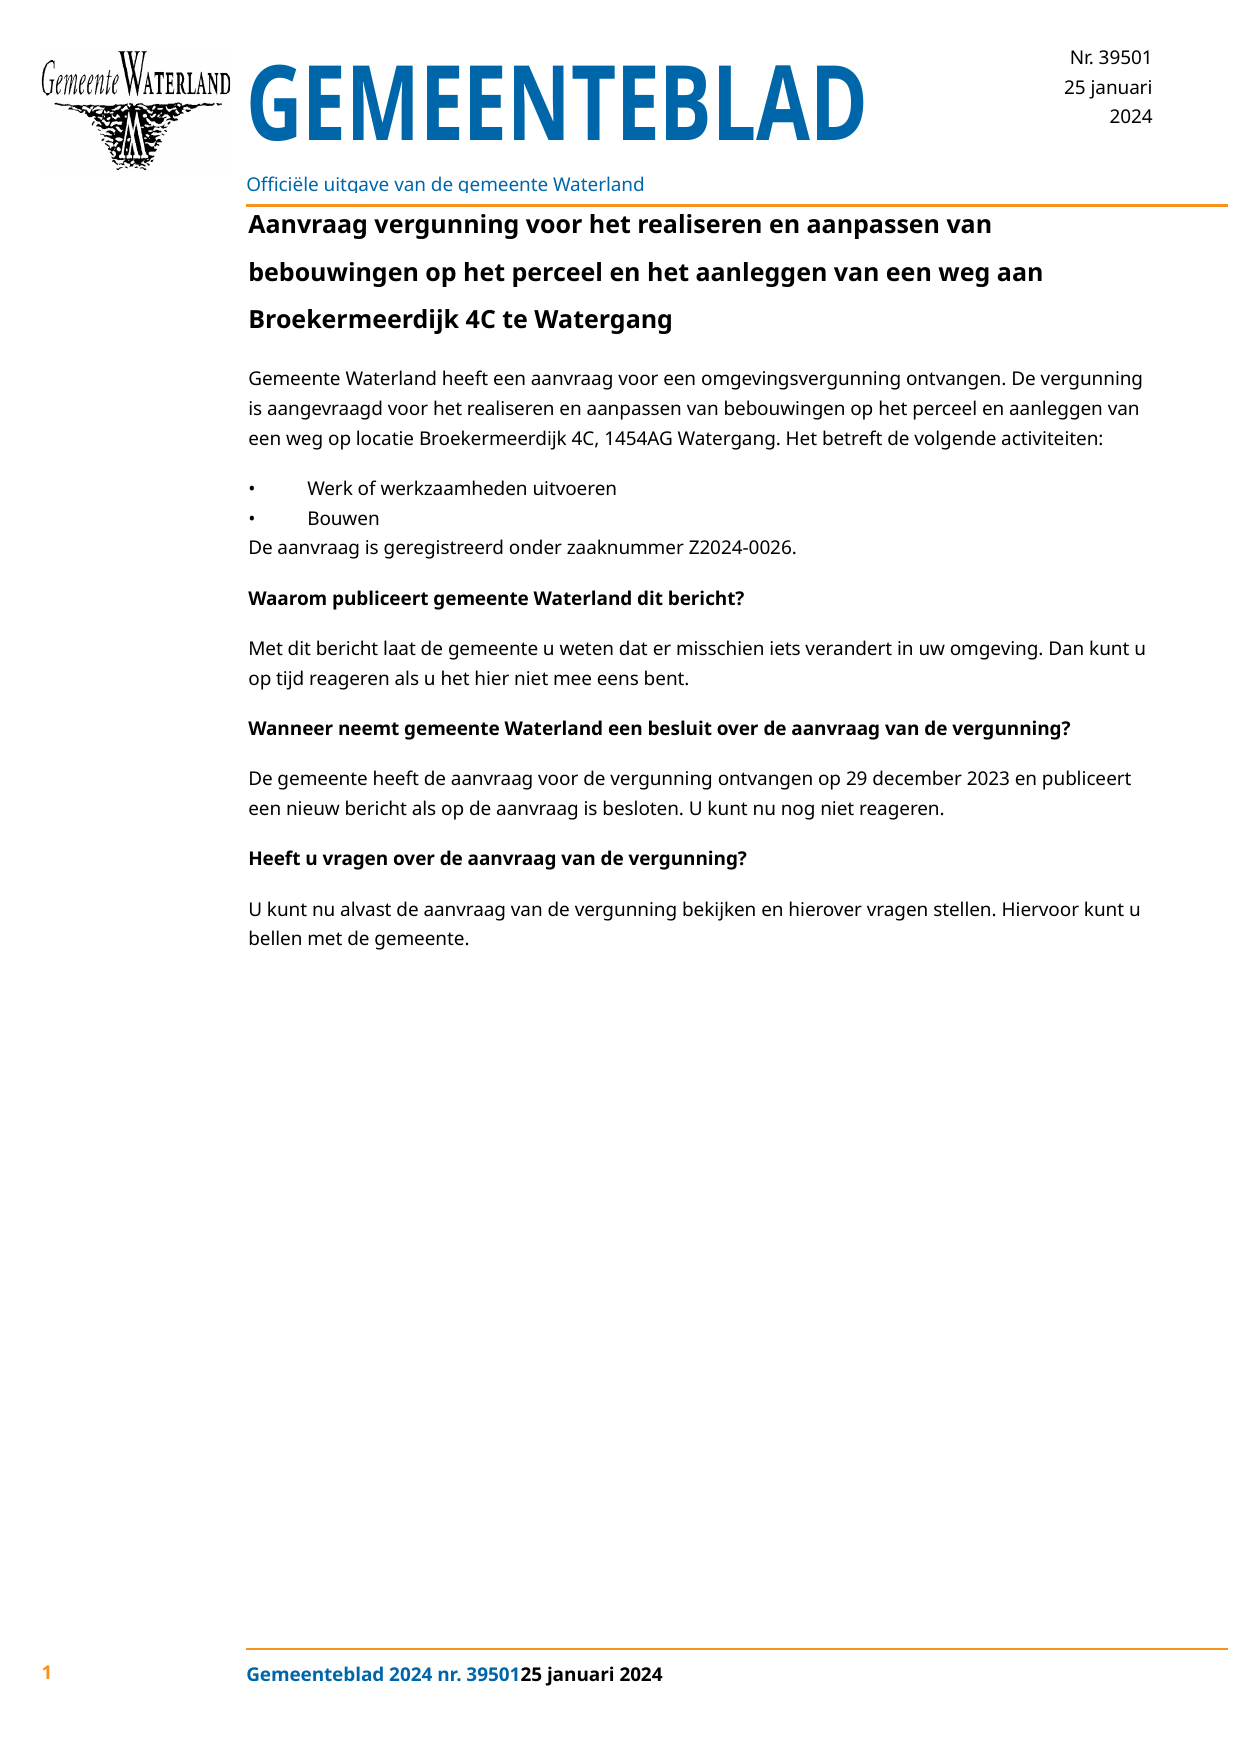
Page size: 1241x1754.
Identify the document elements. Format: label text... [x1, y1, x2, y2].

text De gemeente heeft de aanvraag voor de vergunning ontvangen op 29 december 2023 en publiceert een nieuw bericht als op de aanvraag is besloten. U kunt nu nog niet reageren. [248, 766, 1152, 821]
picture [41, 47, 231, 172]
list Bouwen [248, 505, 1152, 530]
text Aanvraag vergunning voor het realiseren en aanpassen van bebouwingen op het perceel en het aanleggen van een weg aan Broekermeerdijk 4C te Watergang [248, 207, 1152, 336]
text U kunt nu alvast de aanvraag van de vergunning bekijken en hierover vragen stellen. Hiervoor kunt u bellen met de gemeente. [248, 896, 1152, 951]
list Werk of werkzaamheden uitvoeren [248, 475, 1152, 501]
text Gemeente Waterland heeft een aanvraag voor een omgevingsvergunning ontvangen. De vergunning is aangevraagd voor het realiseren en aanpassen van bebouwingen op het perceel en aanleggen van een weg op locatie Broekermeerdijk 4C, 1454AG Watergang. Het betreft de volgende activiteiten: [248, 366, 1152, 450]
text Met dit bericht laat de gemeente u weten dat er misschien iets verandert in uw omgeving. Dan kunt u op tijd reageren als u het hier niet mee eens bent. [248, 635, 1152, 690]
text Waarom publiceert gemeente Waterland dit bericht? [248, 585, 1152, 610]
text Heeft u vragen over de aanvraag van de vergunning? [248, 846, 1152, 871]
text Wanneer neemt gemeente Waterland een besluit over de aanvraag van de vergunning? [248, 715, 1152, 741]
text De aanvraag is geregistreerd onder zaaknummer Z2024-0026. [248, 534, 1152, 560]
